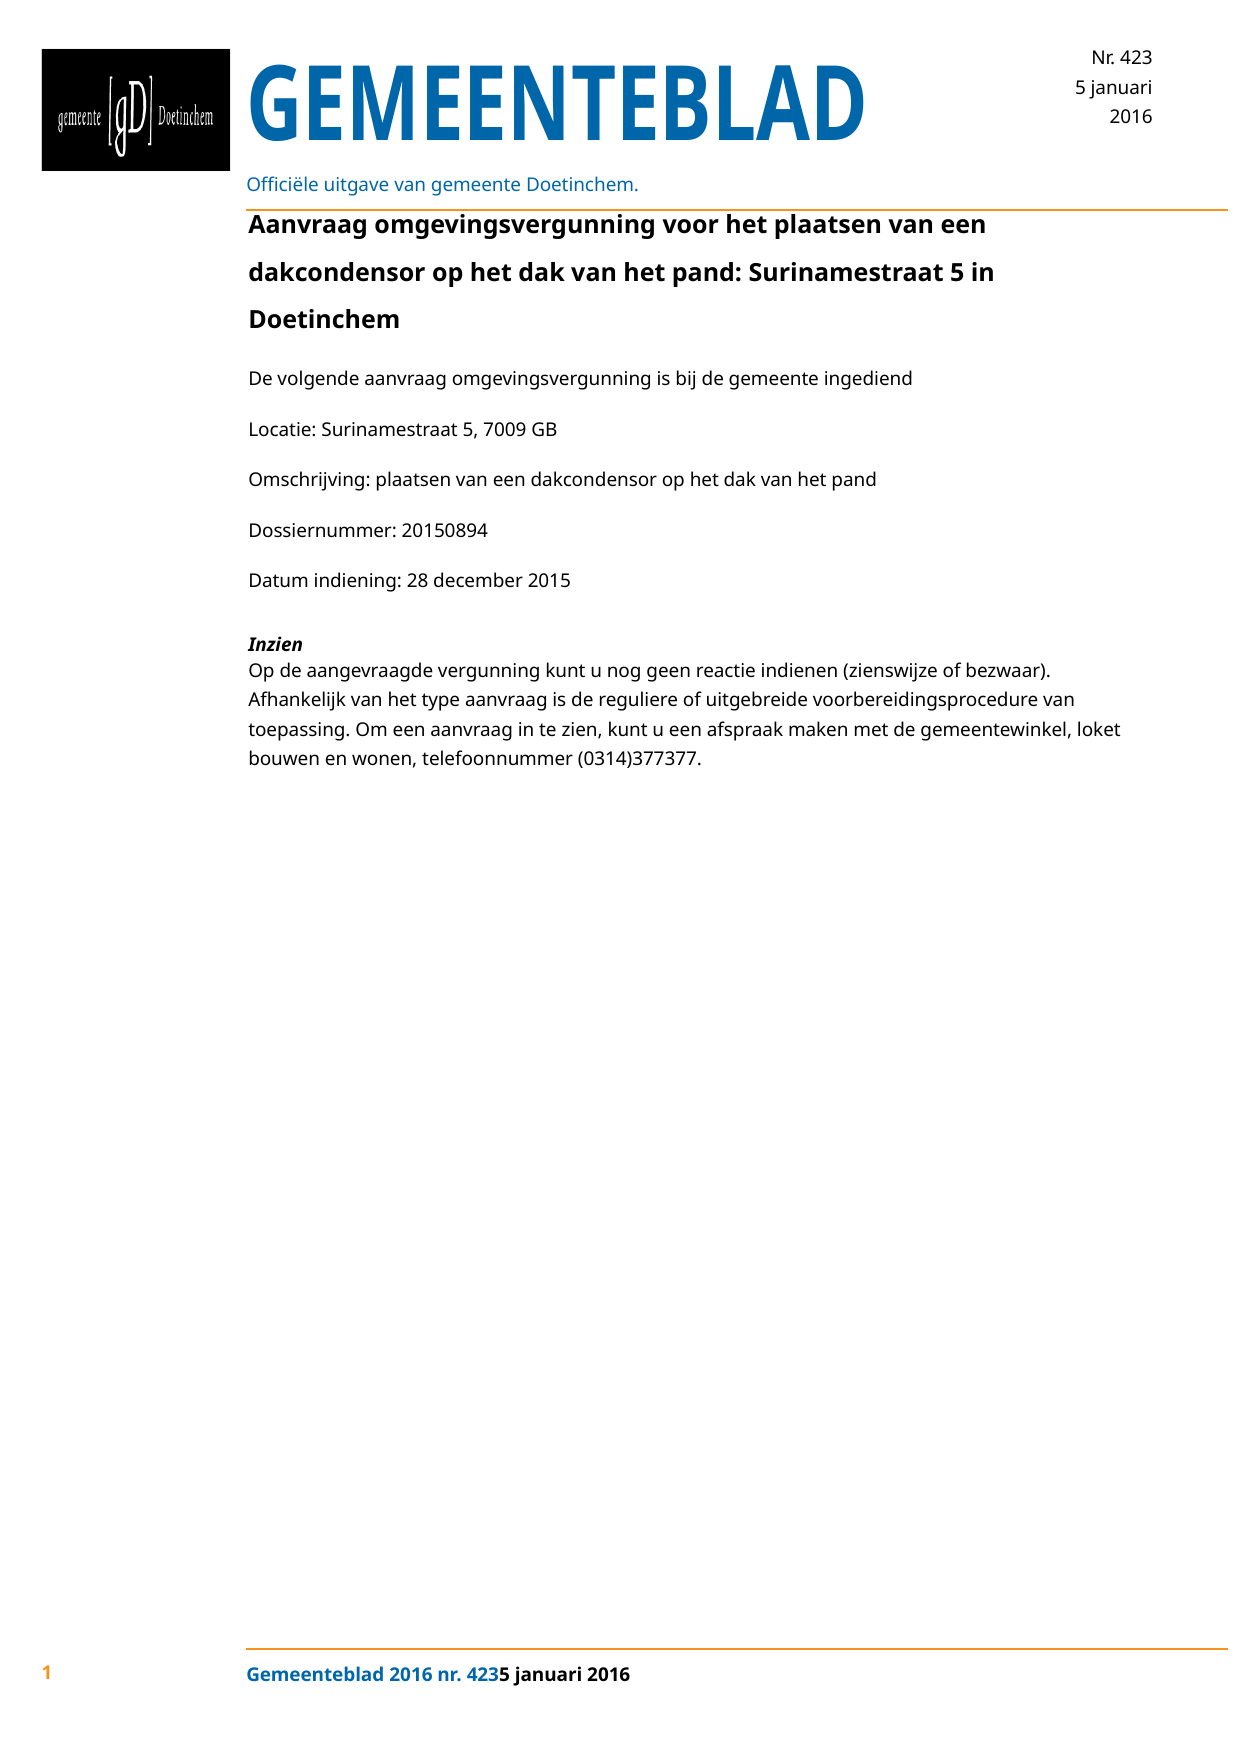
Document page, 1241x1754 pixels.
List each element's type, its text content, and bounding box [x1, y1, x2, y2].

text Locatie: Surinamestraat 5, 7009 GB [248, 416, 1152, 442]
text Aanvraag omgevingsvergunning voor het plaatsen van een dakcondensor op het dak van het pand: Surinamestraat 5 in Doetinchem [248, 211, 1152, 336]
text Op de aangevraagde vergunning kunt u nog geen reactie indienen (zienswijze of bezwaar). Afhankelijk van het type aanvraag is de reguliere of uitgebreide voorbereidingsprocedure van toepassing. Om een aanvraag in te zien, kunt u een afspraak maken met de gemeentewinkel, loket bouwen en wonen, telefoonnummer (0314)377377. [248, 657, 1152, 771]
text Inzien [248, 631, 1152, 657]
text Dossiernummer: 20150894 [248, 517, 1152, 542]
text De volgende aanvraag omgevingsvergunning is bij de gemeente ingediend [248, 366, 1152, 391]
text Datum indiening: 28 december 2015 [248, 567, 1152, 593]
text Omschrijving: plaatsen van een dakcondensor op het dak van het pand [248, 466, 1152, 492]
picture [41, 47, 231, 172]
